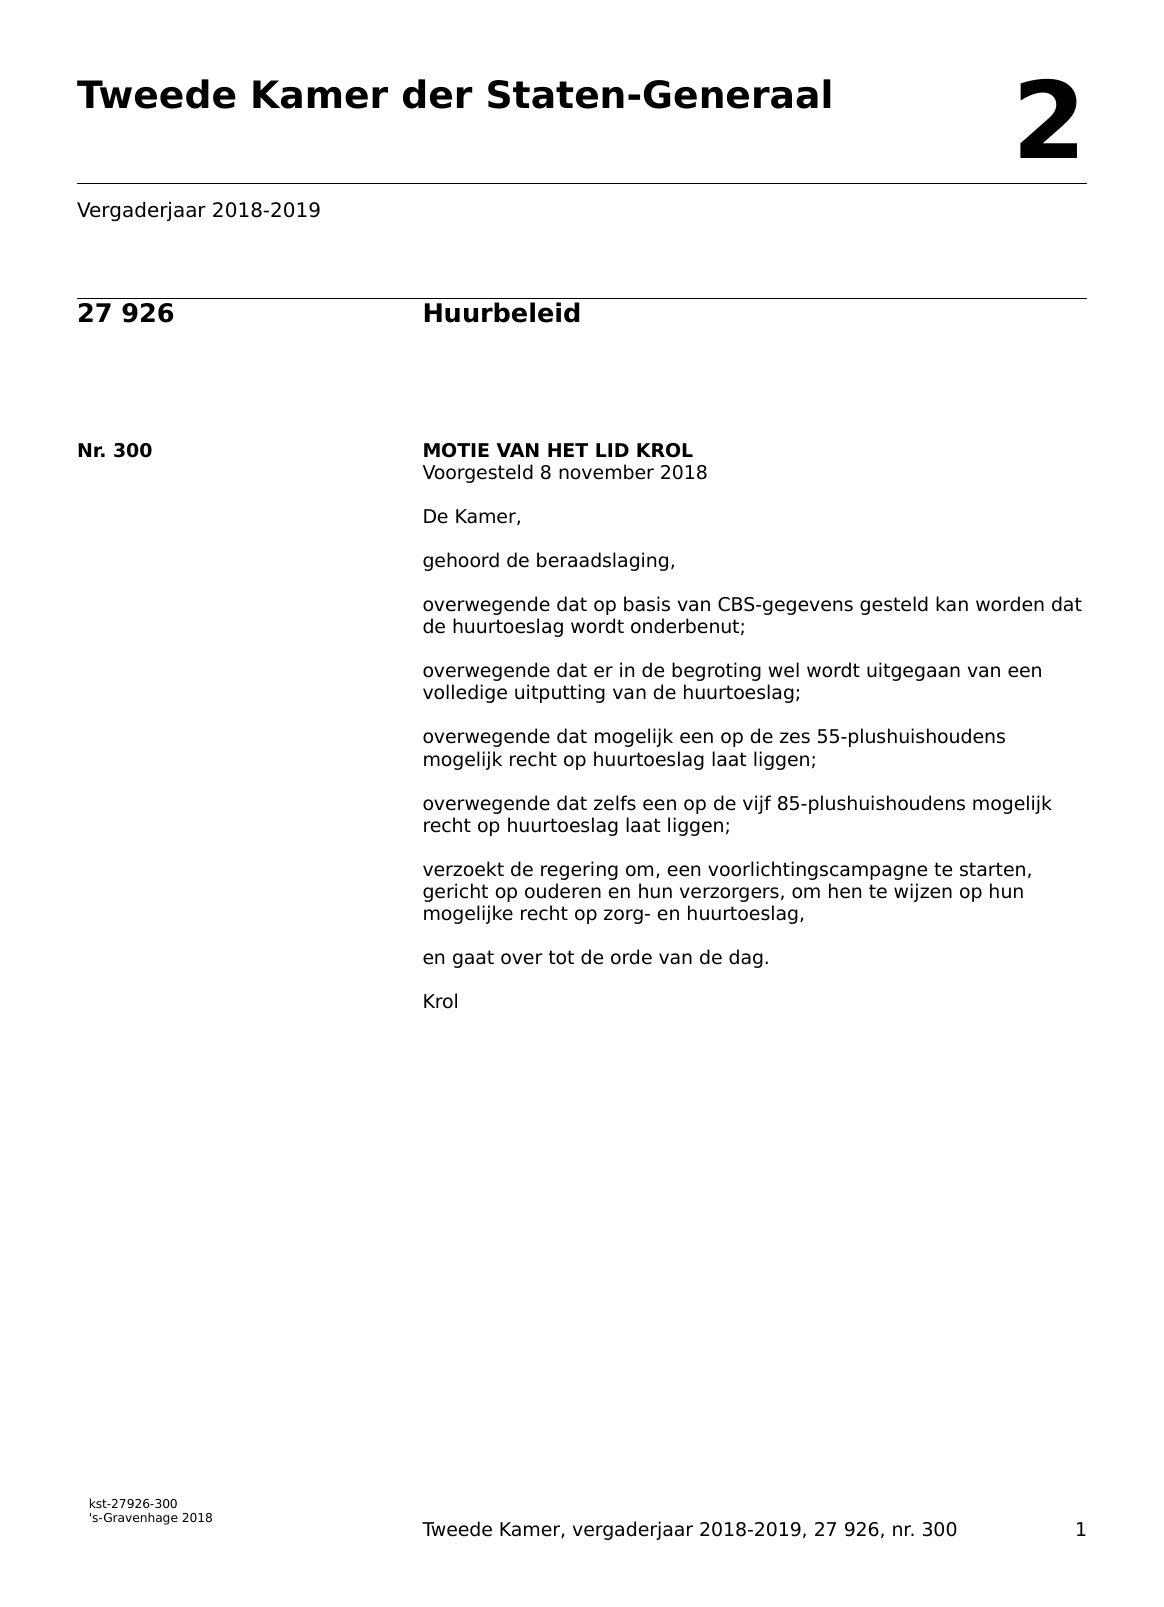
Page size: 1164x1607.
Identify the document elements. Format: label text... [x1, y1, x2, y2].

subtitle Nr. 300 MOTIE VAN HET LID KROL [77, 440, 1087, 462]
text en gaat over tot de orde van de dag. [422, 947, 1087, 969]
text overwegende dat mogelijk een op de zes 55-plushuishoudens mogelijk recht op huurtoeslag laat liggen; [422, 726, 1087, 770]
text overwegende dat er in de begroting wel wordt uitgegaan van een volledige uitputting van de huurtoeslag; [422, 660, 1087, 704]
table_cell Vergaderjaar 2018-2019 [77, 184, 1087, 298]
text kst-27926-300 [88, 1497, 323, 1511]
text gehoord de beraadslaging, [422, 550, 1087, 572]
text 's-Gravenhage 2018 [88, 1511, 323, 1525]
table_header 2 [886, 59, 1087, 183]
subtitle 27 926 Huurbeleid [77, 299, 1087, 329]
table_header Tweede Kamer der Staten-Generaal [77, 59, 886, 183]
text Krol [422, 991, 1087, 1013]
text De Kamer, [422, 506, 1087, 528]
text verzoekt de regering om, een voorlichtingscampagne te starten, gericht op ouderen en hun verzorgers, om hen te wijzen op hun mogelijke recht op zorg- en huurtoeslag, [422, 859, 1087, 925]
text overwegende dat zelfs een op de vijf 85-plushuishoudens mogelijk recht op huurtoeslag laat liggen; [422, 793, 1087, 837]
text Voorgesteld 8 november 2018 [422, 462, 1087, 484]
text overwegende dat op basis van CBS-gegevens gesteld kan worden dat de huurtoeslag wordt onderbenut; [422, 594, 1087, 638]
